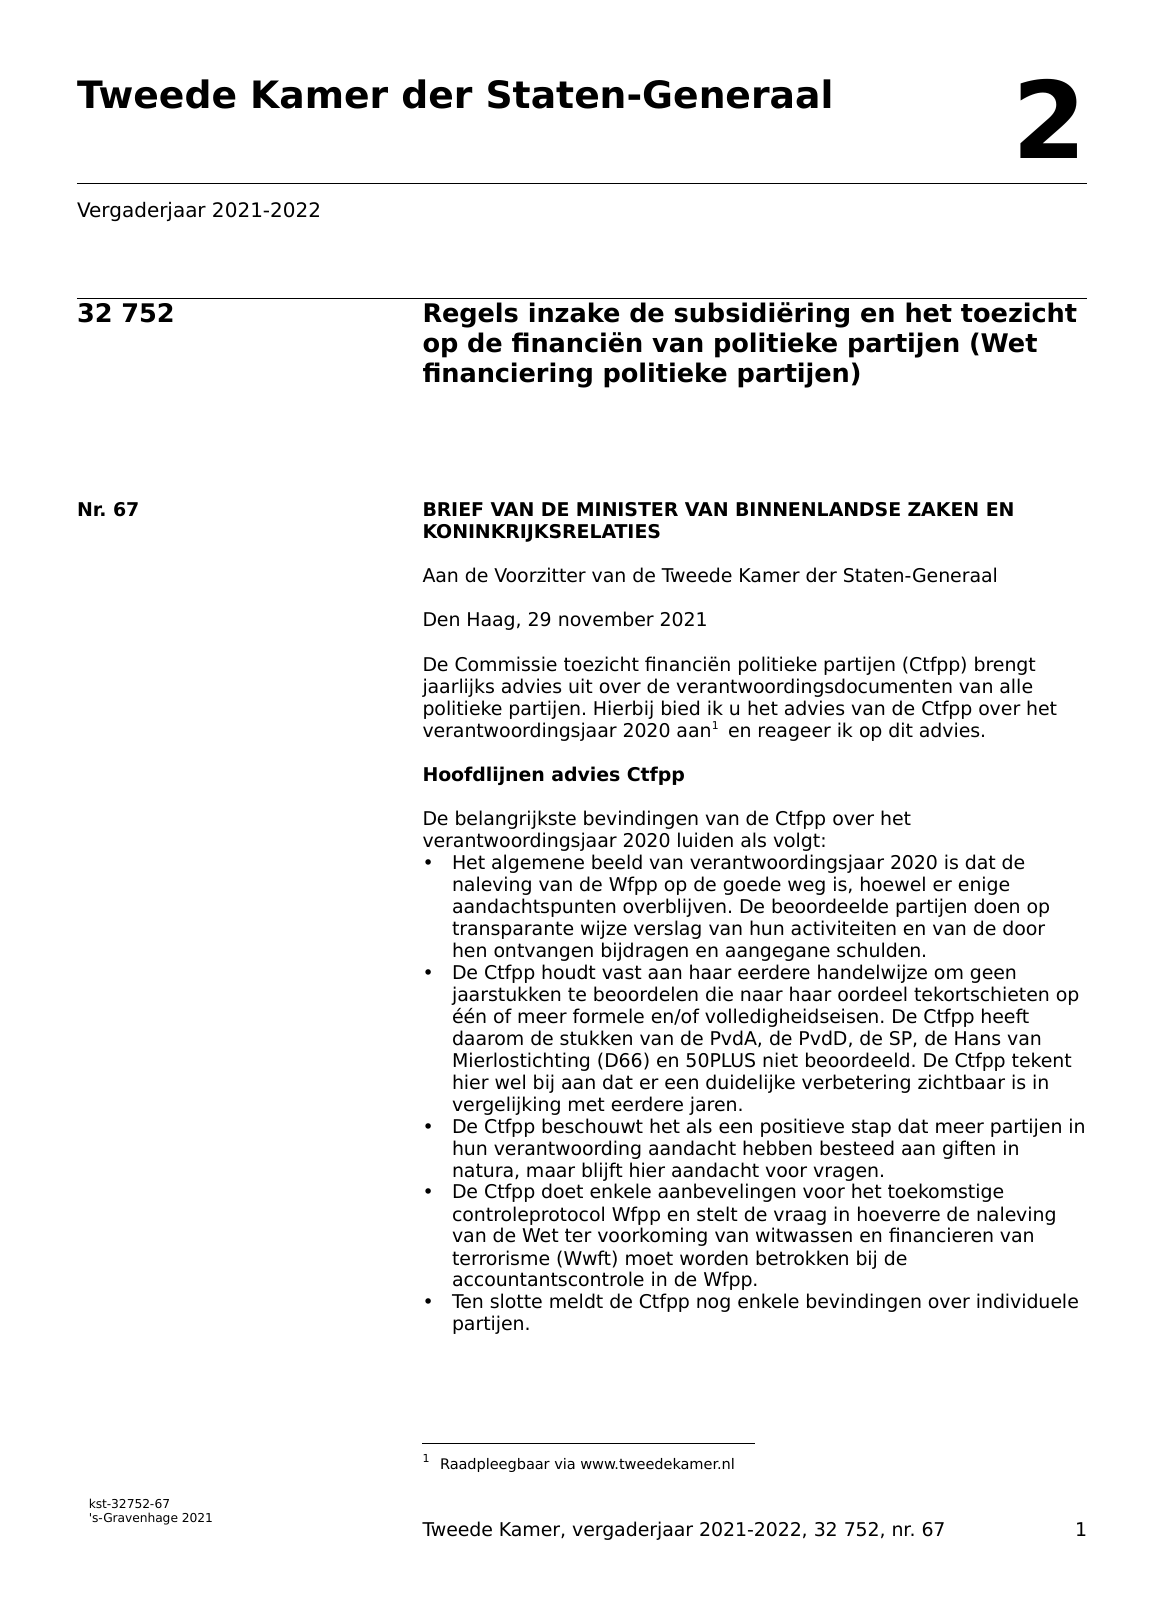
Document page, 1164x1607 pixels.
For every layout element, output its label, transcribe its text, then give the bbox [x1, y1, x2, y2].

text • Het algemene beeld van verantwoordingsjaar 2020 is dat de naleving van de Wfpp op de goede weg is, hoewel er enige aandachtspunten overblijven. De beoordeelde partijen doen op transparante wijze verslag van hun activiteiten en van de door hen ontvangen bijdragen en aangegane schulden. [422, 852, 1087, 962]
text kst-32752-67 [88, 1497, 323, 1511]
text • De Ctfpp doet enkele aanbevelingen voor het toekomstige controleprotocol Wfpp en stelt de vraag in hoeverre de naleving van de Wet ter voorkoming van witwassen en financieren van terrorisme (Wwft) moet worden betrokken bij de accountantscontrole in de Wfpp. [422, 1181, 1087, 1291]
subtitle Nr. 67 BRIEF VAN DE MINISTER VAN BINNENLANDSE ZAKEN EN KONINKRIJKSRELATIES [77, 499, 1087, 543]
text Den Haag, 29 november 2021 [422, 609, 1087, 631]
subtitle 32 752 Regels inzake de subsidiëring en het toezicht op de financiën van politieke partijen (Wet financiering politieke partijen) [77, 299, 1087, 388]
table_header 2 [886, 59, 1087, 183]
text Aan de Voorzitter van de Tweede Kamer der Staten-Generaal [422, 565, 1087, 587]
text 's-Gravenhage 2021 [88, 1511, 323, 1525]
text • De Ctfpp beschouwt het als een positieve stap dat meer partijen in hun verantwoording aandacht hebben besteed aan giften in natura, maar blijft hier aandacht voor vragen. [422, 1116, 1087, 1181]
table_header Tweede Kamer der Staten-Generaal [77, 59, 886, 183]
text De Commissie toezicht financiën politieke partijen (Ctfpp) brengt jaarlijks advies uit over de verantwoordingsdocumenten van alle politieke partijen. Hierbij bied ik u het advies van de Ctfpp over het verantwoordingsjaar 2020 aan en reageer ik op dit advies. [422, 653, 1087, 741]
text Raadpleegbaar via www.tweedekamer.nl [422, 1452, 1087, 1474]
subtitle Hoofdlijnen advies Ctfpp [422, 764, 1087, 786]
text • Ten slotte meldt de Ctfpp nog enkele bevindingen over individuele partijen. [422, 1291, 1087, 1335]
text De belangrijkste bevindingen van de Ctfpp over het verantwoordingsjaar 2020 luiden als volgt: [422, 808, 1087, 852]
table_cell Vergaderjaar 2021-2022 [77, 184, 1087, 298]
text • De Ctfpp houdt vast aan haar eerdere handelwijze om geen jaarstukken te beoordelen die naar haar oordeel tekortschieten op één of meer formele en/of volledigheidseisen. De Ctfpp heeft daarom de stukken van de PvdA, de PvdD, de SP, de Hans van Mierlostichting (D66) en 50PLUS niet beoordeeld. De Ctfpp tekent hier wel bij aan dat er een duidelijke verbetering zichtbaar is in vergelijking met eerdere jaren. [422, 962, 1087, 1116]
